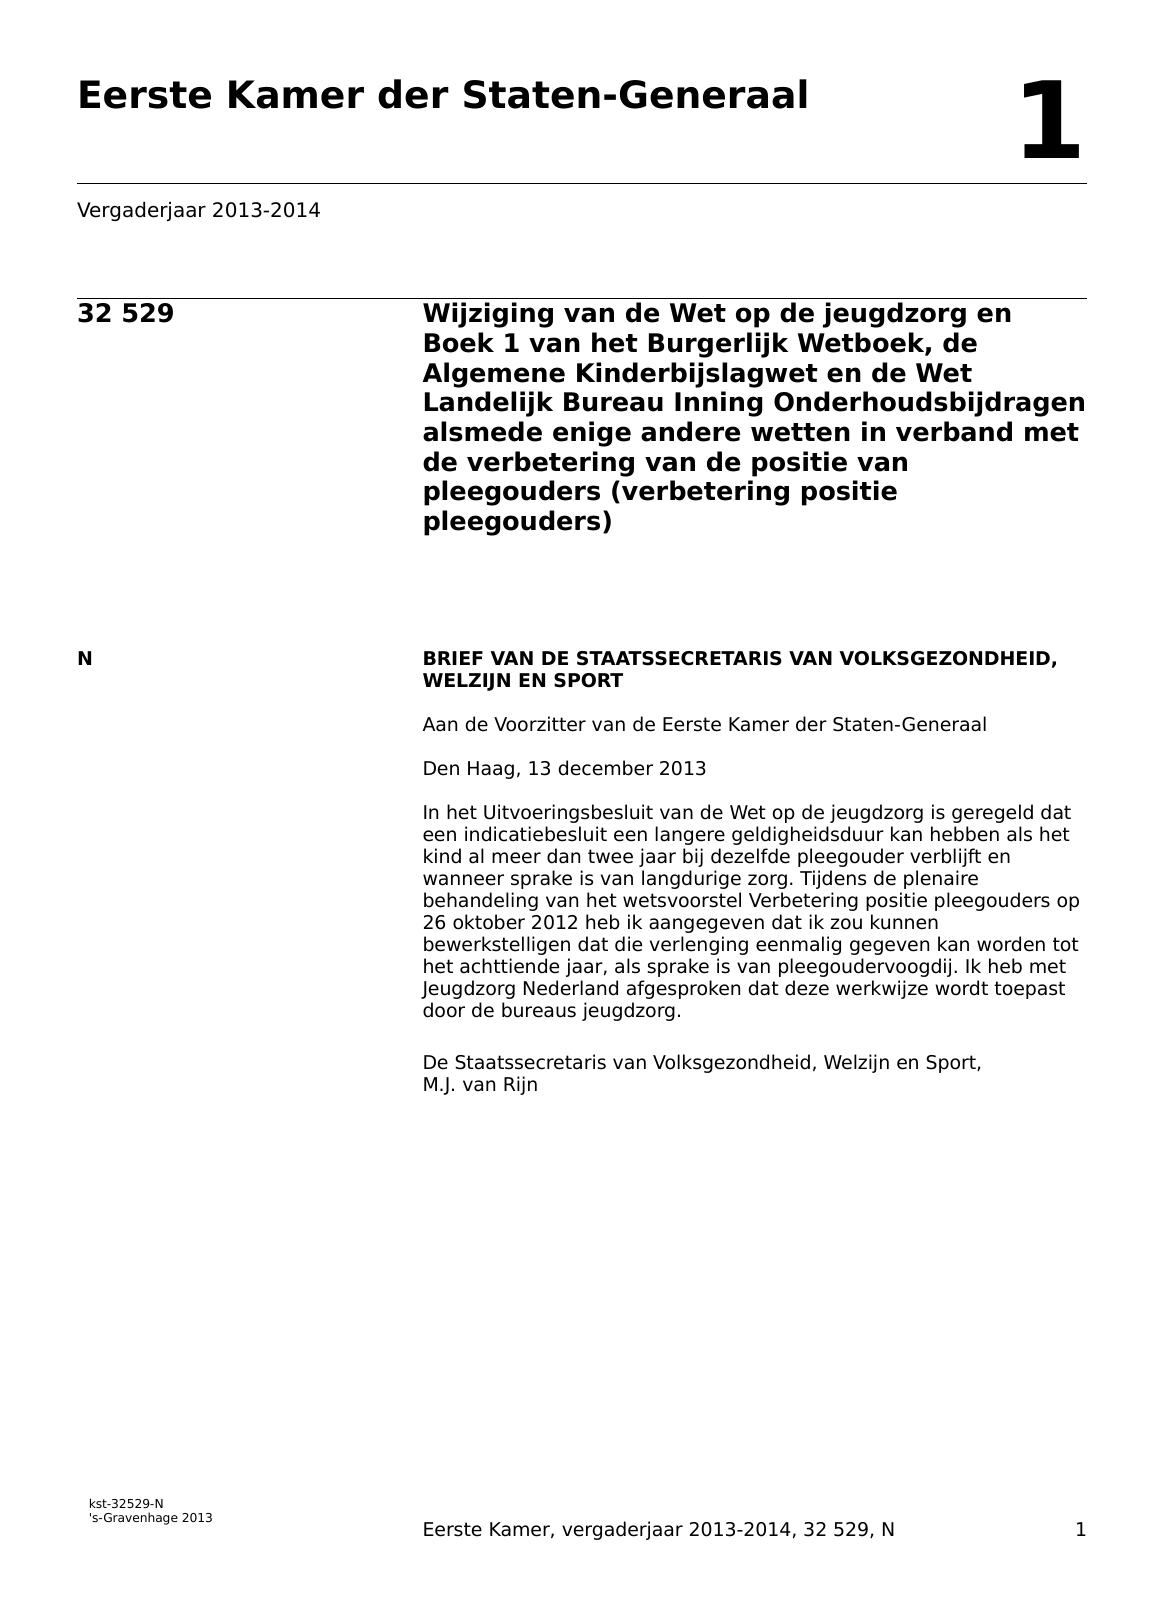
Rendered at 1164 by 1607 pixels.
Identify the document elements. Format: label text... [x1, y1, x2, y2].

text 's-Gravenhage 2013 [88, 1511, 323, 1525]
subtitle N BRIEF VAN DE STAATSSECRETARIS VAN VOLKSGEZONDHEID, WELZIJN EN SPORT [77, 647, 1087, 691]
text In het Uitvoeringsbesluit van de Wet op de jeugdzorg is geregeld dat een indicatiebesluit een langere geldigheidsduur kan hebben als het kind al meer dan twee jaar bij dezelfde pleegouder verblijft en wanneer sprake is van langdurige zorg. Tijdens de plenaire behandeling van het wetsvoorstel Verbetering positie pleegouders op 26 oktober 2012 heb ik aangegeven dat ik zou kunnen bewerkstelligen dat die verlenging eenmalig gegeven kan worden tot het achttiende jaar, als sprake is van pleegoudervoogdij. Ik heb met Jeugdzorg Nederland afgesproken dat deze werkwijze wordt toepast door de bureaus jeugdzorg. [422, 802, 1087, 1022]
table_header 1 [886, 59, 1087, 183]
text Den Haag, 13 december 2013 [422, 758, 1087, 780]
text Aan de Voorzitter van de Eerste Kamer der Staten-Generaal [422, 714, 1087, 736]
subtitle 32 529 Wijziging van de Wet op de jeugdzorg en Boek 1 van het Burgerlijk Wetboek, de Algemene Kinderbijslagwet en de Wet Landelijk Bureau Inning Onderhoudsbijdragen alsmede enige andere wetten in verband met de verbetering van de positie van pleegouders (verbetering positie pleegouders) [77, 299, 1087, 536]
table_header Eerste Kamer der Staten-Generaal [77, 59, 886, 183]
text De Staatssecretaris van Volksgezondheid, Welzijn en Sport, M.J. van Rijn [422, 1052, 1087, 1096]
text kst-32529-N [88, 1497, 323, 1511]
table_cell Vergaderjaar 2013-2014 [77, 184, 1087, 298]
